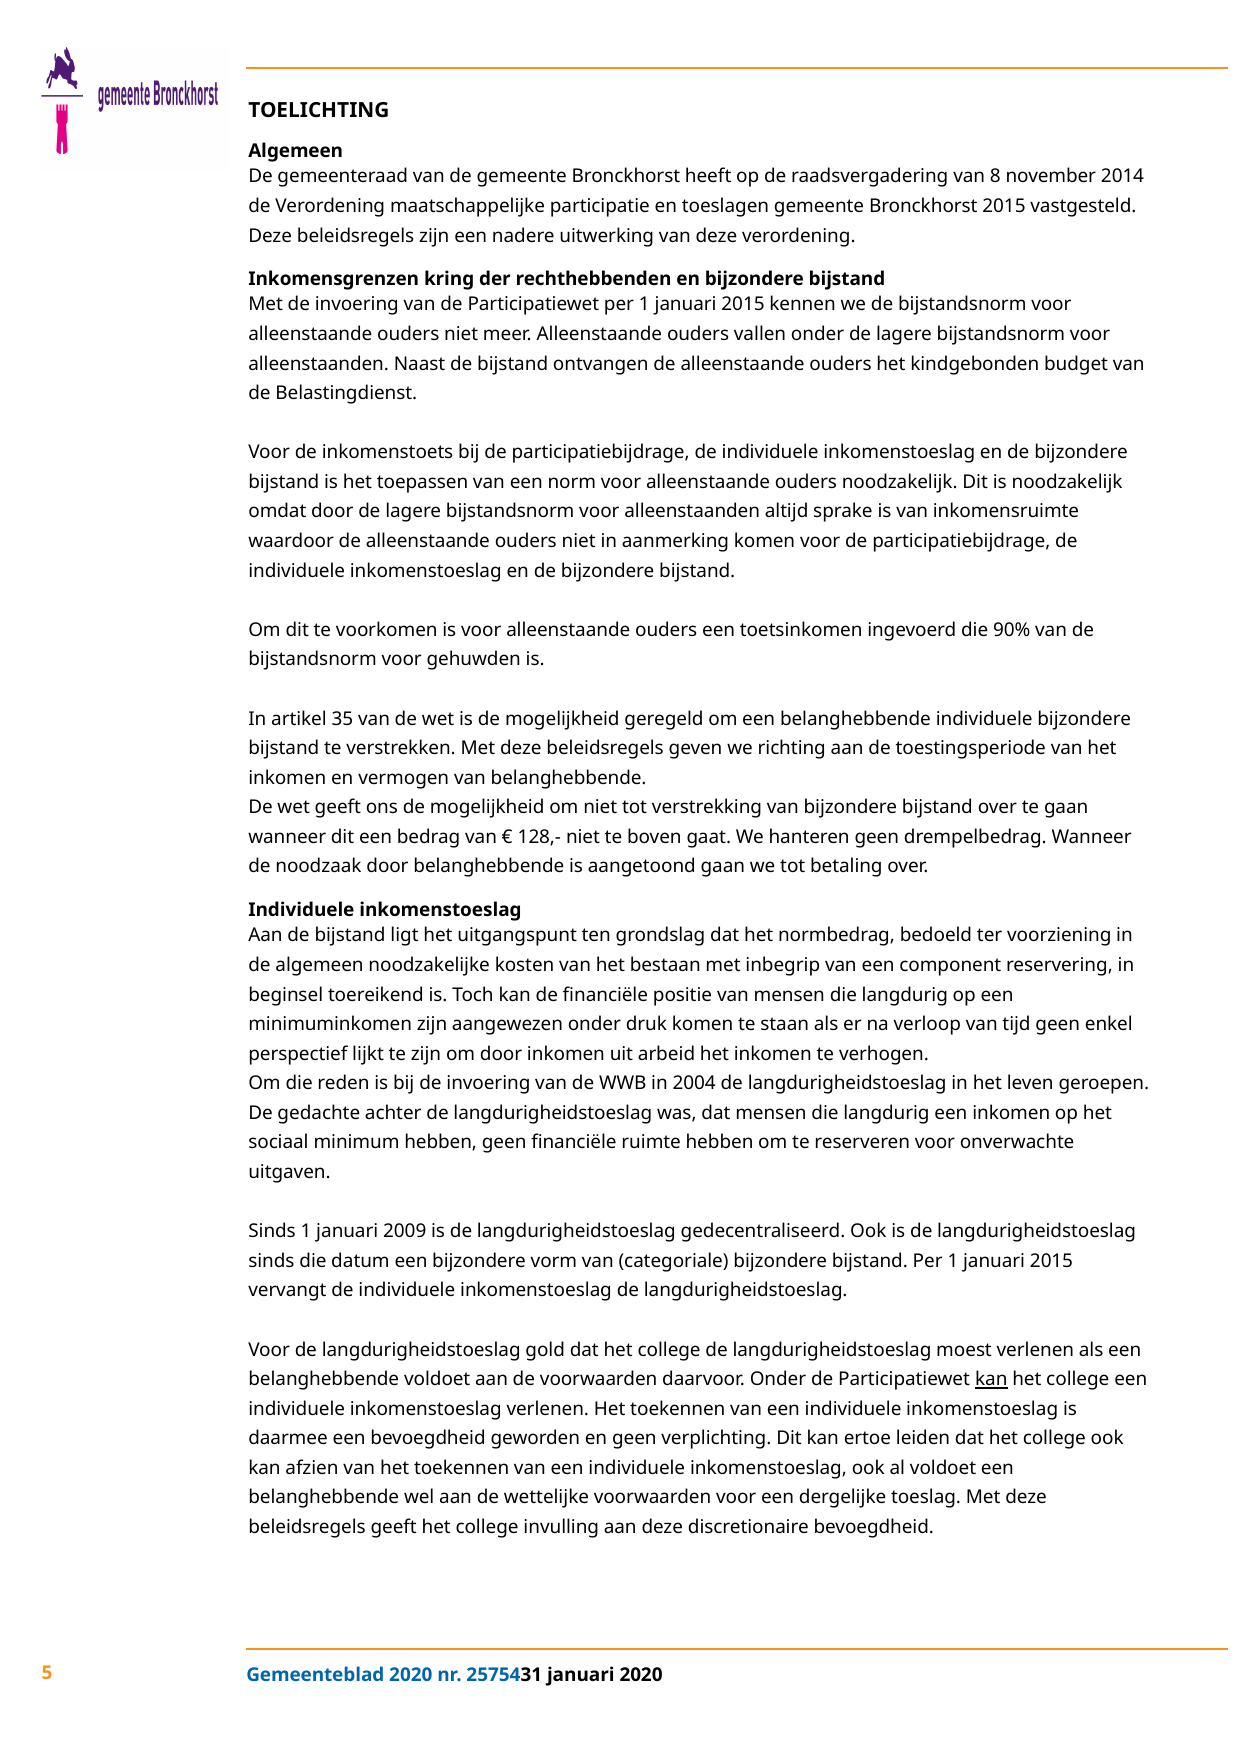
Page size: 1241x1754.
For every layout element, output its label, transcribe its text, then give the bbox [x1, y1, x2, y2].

text Voor de inkomenstoets bij de participatiebijdrage, de individuele inkomenstoeslag en de bijzondere bijstand is het toepassen van een norm voor alleenstaande ouders noodzakelijk. Dit is noodzakelijk omdat door de lagere bijstandsnorm voor alleenstaanden altijd sprake is van inkomensruimte waardoor de alleenstaande ouders niet in aanmerking komen voor de participatiebijdrage, de individuele inkomenstoeslag en de bijzondere bijstand. [248, 438, 1152, 583]
text De gemeenteraad van de gemeente Bronckhorst heeft op de raadsvergadering van 8 november 2014 de Verordening maatschappelijke participatie en toeslagen gemeente Bronckhorst 2015 vastgesteld. Deze beleidsregels zijn een nadere uitwerking van deze verordening. [248, 163, 1152, 247]
text Algemeen [248, 137, 1152, 163]
text Inkomensgrenzen kring der rechthebbenden en bijzondere bijstand [248, 265, 1152, 291]
text Om die reden is bij de invoering van de WWB in 2004 de langdurigheidstoeslag in het leven geroepen. De gedachte achter de langdurigheidstoeslag was, dat mensen die langdurig een inkomen op het sociaal minimum hebben, geen financiële ruimte hebben om te reserveren voor onverwachte uitgaven. [248, 1069, 1152, 1184]
text De wet geeft ons de mogelijkheid om niet tot verstrekking van bijzondere bijstand over te gaan wanneer dit een bedrag van € 128,- niet te boven gaat. We hanteren geen drempelbedrag. Wanneer de noodzaak door belanghebbende is aangetoond gaan we tot betaling over. [248, 793, 1152, 878]
text Om dit te voorkomen is voor alleenstaande ouders een toetsinkomen ingevoerd die 90% van de bijstandsnorm voor gehuwden is. [248, 616, 1152, 671]
text Individuele inkomenstoeslag [248, 896, 1152, 922]
text Aan de bijstand ligt het uitgangspunt ten grondslag dat het normbedrag, bedoeld ter voorziening in de algemeen noodzakelijke kosten van het bestaan met inbegrip van een component reservering, in beginsel toereikend is. Toch kan de financiële positie van mensen die langdurig op een minimuminkomen zijn aangewezen onder druk komen te staan als er na verloop van tijd geen enkel perspectief lijkt te zijn om door inkomen uit arbeid het inkomen te verhogen. [248, 922, 1152, 1066]
text Met de invoering van de Participatiewet per 1 januari 2015 kennen we de bijstandsnorm voor alleenstaande ouders niet meer. Alleenstaande ouders vallen onder de lagere bijstandsnorm voor alleenstaanden. Naast de bijstand ontvangen de alleenstaande ouders het kindgebonden budget van de Belastingdienst. [248, 291, 1152, 405]
text In artikel 35 van de wet is de mogelijkheid geregeld om een belanghebbende individuele bijzondere bijstand te verstrekken. Met deze beleidsregels geven we richting aan de toestingsperiode van het inkomen en vermogen van belanghebbende. [248, 705, 1152, 790]
text TOELICHTING [248, 95, 1152, 123]
picture [41, 47, 231, 172]
text Voor de langdurigheidstoeslag gold dat het college de langdurigheidstoeslag moest verlenen als een belanghebbende voldoet aan de voorwaarden daarvoor. Onder de Participatiewet kan het college een individuele inkomenstoeslag verlenen. Het toekennen van een individuele inkomenstoeslag is daarmee een bevoegdheid geworden en geen verplichting. Dit kan ertoe leiden dat het college ook kan afzien van het toekennen van een individuele inkomenstoeslag, ook al voldoet een belanghebbende wel aan de wettelijke voorwaarden voor een dergelijke toeslag. Met deze beleidsregels geeft het college invulling aan deze discretionaire bevoegdheid. [248, 1336, 1152, 1539]
text Sinds 1 januari 2009 is de langdurigheidstoeslag gedecentraliseerd. Ook is de langdurigheidstoeslag sinds die datum een bijzondere vorm van (categoriale) bijzondere bijstand. Per 1 januari 2015 vervangt de individuele inkomenstoeslag de langdurigheidstoeslag. [248, 1217, 1152, 1302]
